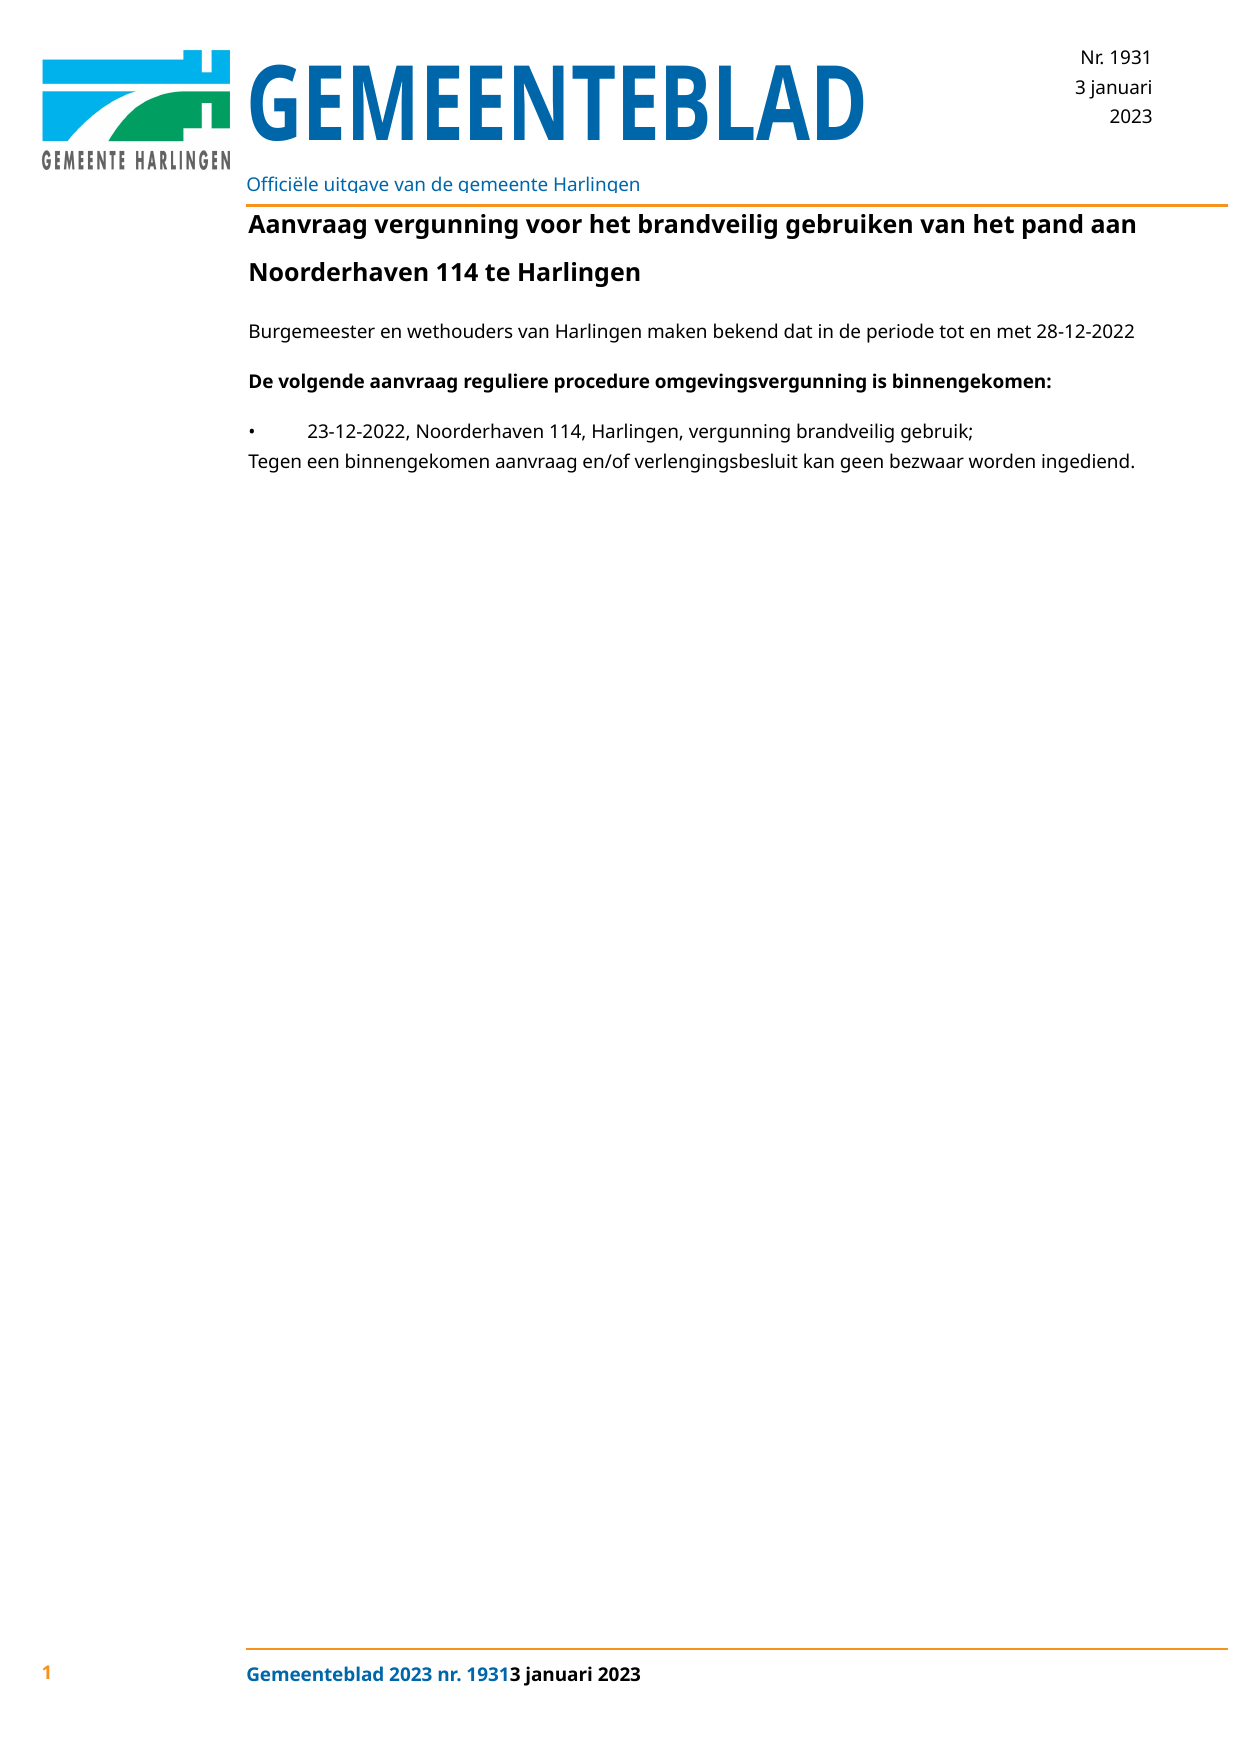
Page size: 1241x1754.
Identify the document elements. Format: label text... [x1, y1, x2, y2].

text Aanvraag vergunning voor het brandveilig gebruiken van het pand aan Noorderhaven 114 te Harlingen [248, 207, 1152, 288]
picture [41, 47, 231, 172]
text De volgende aanvraag reguliere procedure omgevingsvergunning is binnengekomen: [248, 368, 1152, 394]
text Burgemeester en wethouders van Harlingen maken bekend dat in de periode tot en met 28-12-2022 [248, 318, 1152, 344]
list 23-12-2022, Noorderhaven 114, Harlingen, vergunning brandveilig gebruik; [248, 419, 1152, 444]
text Tegen een binnengekomen aanvraag en/of verlengingsbesluit kan geen bezwaar worden ingediend. [248, 448, 1152, 474]
